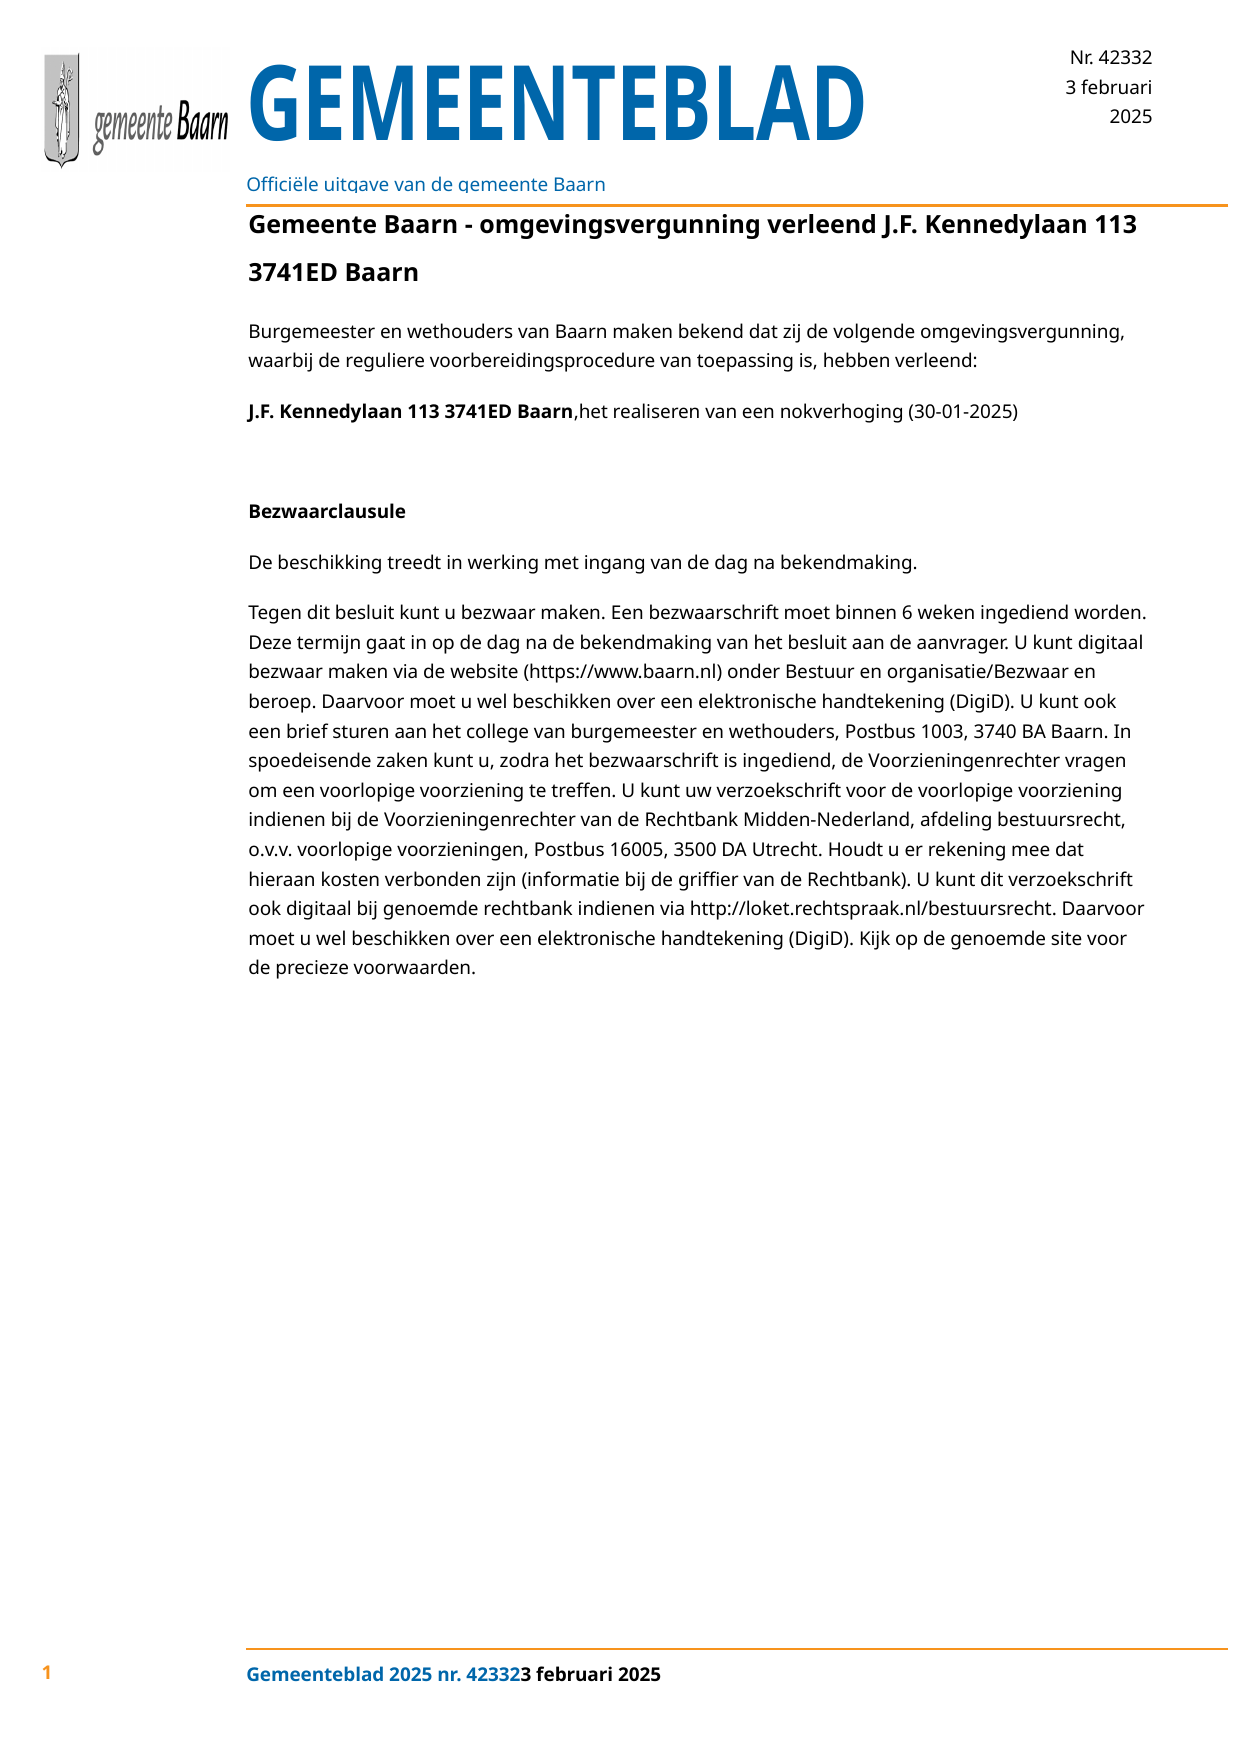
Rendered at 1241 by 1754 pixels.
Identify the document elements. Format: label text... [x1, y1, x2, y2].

text Bezwaarclausule [248, 499, 1152, 524]
text Gemeente Baarn - omgevingsvergunning verleend J.F. Kennedylaan 113 3741ED Baarn [248, 207, 1152, 288]
text De beschikking treedt in werking met ingang van de dag na bekendmaking. [248, 549, 1152, 575]
text Tegen dit besluit kunt u bezwaar maken. Een bezwaarschrift moet binnen 6 weken ingediend worden. Deze termijn gaat in op de dag na de bekendmaking van het besluit aan de aanvrager. U kunt digitaal bezwaar maken via de website (https://www.baarn.nl) onder Bestuur en organisatie/Bezwaar en beroep. Daarvoor moet u wel beschikken over een elektronische handtekening (DigiD). U kunt ook een brief sturen aan het college van burgemeester en wethouders, Postbus 1003, 3740 BA Baarn. In spoedeisende zaken kunt u, zodra het bezwaarschrift is ingediend, de Voorzieningenrechter vragen om een voorlopige voorziening te treffen. U kunt uw verzoekschrift voor de voorlopige voorziening indienen bij de Voorzieningenrechter van de Rechtbank Midden-Nederland, afdeling bestuursrecht, o.v.v. voorlopige voorzieningen, Postbus 16005, 3500 DA Utrecht. Houdt u er rekening mee dat hieraan kosten verbonden zijn (informatie bij de griffier van de Rechtbank). U kunt dit verzoekschrift ook digitaal bij genoemde rechtbank indienen via http://loket.rechtspraak.nl/bestuursrecht. Daarvoor moet u wel beschikken over een elektronische handtekening (DigiD). Kijk op de genoemde site voor de precieze voorwaarden. [248, 599, 1152, 980]
text J.F. Kennedylaan 113 3741ED Baarn,het realiseren van een nokverhoging (30-01-2025) [248, 398, 1152, 424]
picture [41, 47, 231, 172]
text Burgemeester en wethouders van Baarn maken bekend dat zij de volgende omgevingsvergunning, waarbij de reguliere voorbereidingsprocedure van toepassing is, hebben verleend: [248, 318, 1152, 373]
